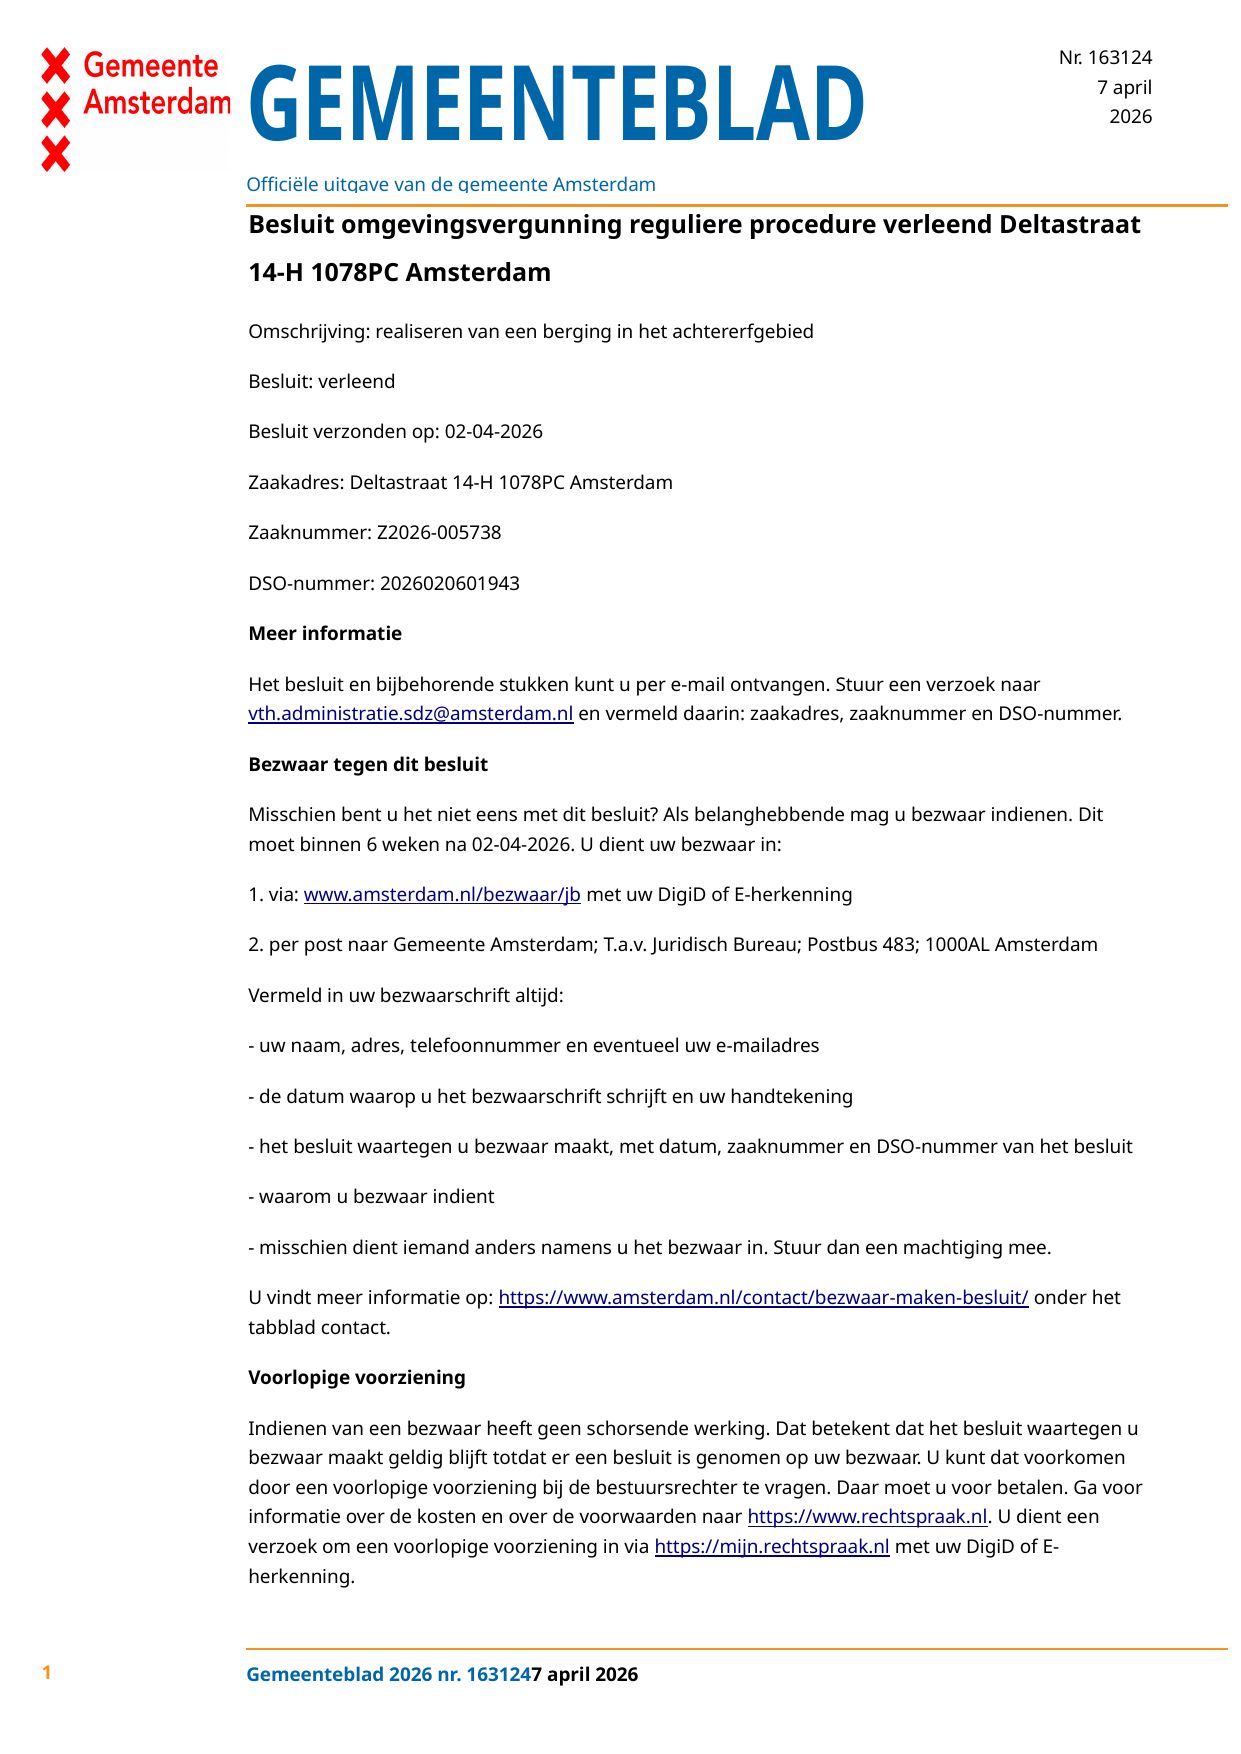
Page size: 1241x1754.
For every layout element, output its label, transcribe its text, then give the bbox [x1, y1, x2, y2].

text Besluit verzonden op: 02-04-2026 [248, 419, 1152, 444]
text - de datum waarop u het bezwaarschrift schrijft en uw handtekening [248, 1083, 1152, 1109]
text U vindt meer informatie op: https://www.amsterdam.nl/contact/bezwaar-maken-besluit/ onder het tabblad contact. [248, 1284, 1152, 1340]
text Bezwaar tegen dit besluit [248, 751, 1152, 777]
text Zaakadres: Deltastraat 14-H 1078PC Amsterdam [248, 469, 1152, 495]
text Vermeld in uw bezwaarschrift altijd: [248, 982, 1152, 1008]
text Omschrijving: realiseren van een berging in het achtererfgebied [248, 318, 1152, 344]
text Misschien bent u het niet eens met dit besluit? Als belanghebbende mag u bezwaar indienen. Dit moet binnen 6 weken na 02-04-2026. U dient uw bezwaar in: [248, 801, 1152, 857]
text Besluit omgevingsvergunning reguliere procedure verleend Deltastraat 14-H 1078PC Amsterdam [248, 207, 1152, 288]
text Voorlopige voorziening [248, 1364, 1152, 1390]
text Zaaknummer: Z2026-005738 [248, 519, 1152, 545]
picture [41, 47, 231, 172]
text Besluit: verleend [248, 368, 1152, 394]
text - waarom u bezwaar indient [248, 1184, 1152, 1209]
text - uw naam, adres, telefoonnummer en eventueel uw e-mailadres [248, 1032, 1152, 1058]
text 1. via: www.amsterdam.nl/bezwaar/jb met uw DigiD of E-herkenning [248, 881, 1152, 907]
text Meer informatie [248, 620, 1152, 646]
text Het besluit en bijbehorende stukken kunt u per e-mail ontvangen. Stuur een verzoek naar vth.administratie.sdz@amsterdam.nl en vermeld daarin: zaakadres, zaaknummer en DSO-nummer. [248, 671, 1152, 726]
text DSO-nummer: 2026020601943 [248, 570, 1152, 596]
text 2. per post naar Gemeente Amsterdam; T.a.v. Juridisch Bureau; Postbus 483; 1000AL Amsterdam [248, 932, 1152, 957]
text - het besluit waartegen u bezwaar maakt, met datum, zaaknummer en DSO-nummer van het besluit [248, 1133, 1152, 1159]
text - misschien dient iemand anders namens u het bezwaar in. Stuur dan een machtiging mee. [248, 1234, 1152, 1260]
text Indienen van een bezwaar heeft geen schorsende werking. Dat betekent dat het besluit waartegen u bezwaar maakt geldig blijft totdat er een besluit is genomen op uw bezwaar. U kunt dat voorkomen door een voorlopige voorziening bij de bestuursrechter te vragen. Daar moet u voor betalen. Ga voor informatie over de kosten en over de voorwaarden naar https://www.rechtspraak.nl. U dient een verzoek om een voorlopige voorziening in via https://mijn.rechtspraak.nl met uw DigiD of E-herkenning. [248, 1415, 1152, 1589]
